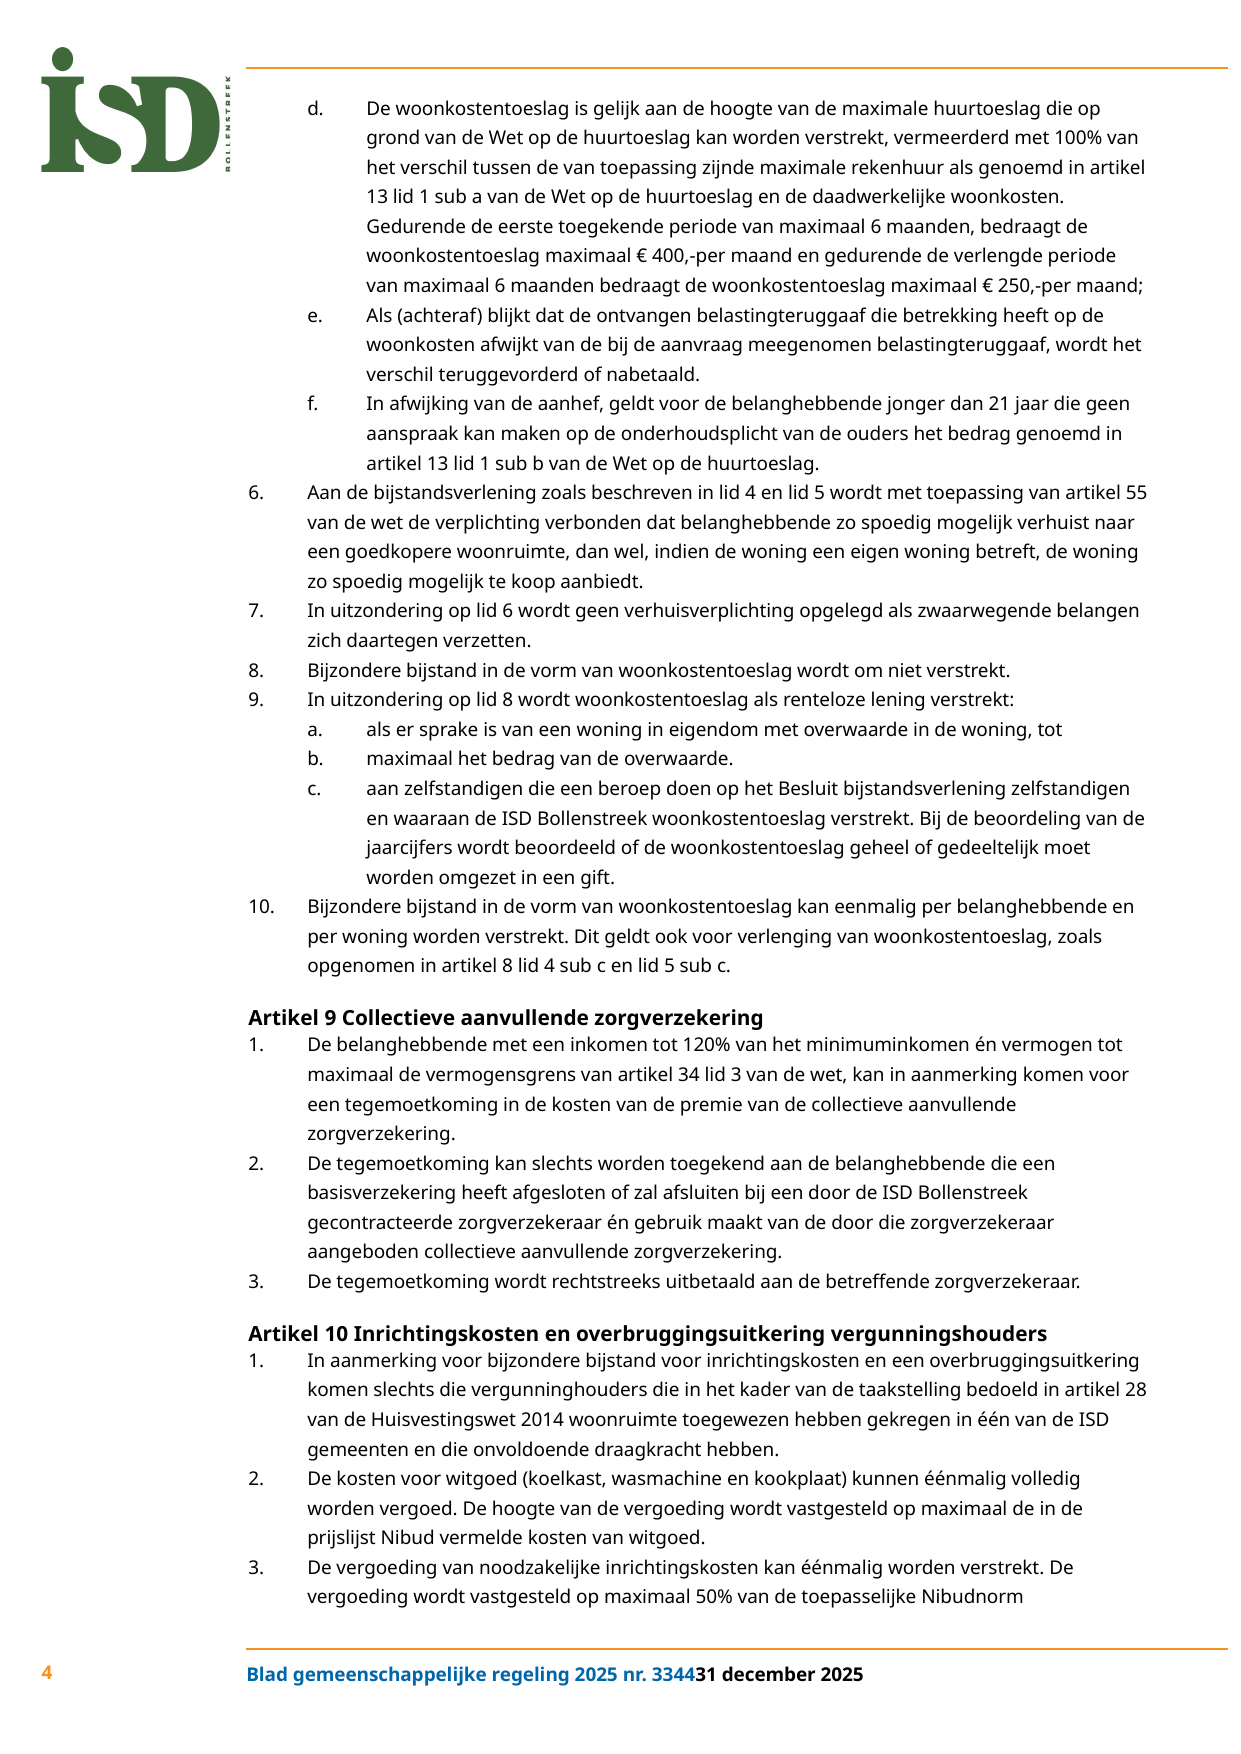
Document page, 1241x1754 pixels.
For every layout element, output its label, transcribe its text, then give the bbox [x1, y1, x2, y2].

list Bijzondere bijstand in de vorm van woonkostentoeslag wordt om niet verstrekt. [248, 657, 1152, 683]
list De tegemoetkoming wordt rechtstreeks uitbetaald aan de betreffende zorgverzekeraar. [248, 1268, 1152, 1294]
list In uitzondering op lid 8 wordt woonkostentoeslag als renteloze lening verstrekt: [248, 686, 1152, 712]
list In uitzondering op lid 6 wordt geen verhuisverplichting opgelegd als zwaarwegende belangen zich daartegen verzetten. [248, 598, 1152, 653]
list Bijzondere bijstand in de vorm van woonkostentoeslag kan eenmalig per belanghebbende en per woning worden verstrekt. Dit geldt ook voor verlenging van woonkostentoeslag, zoals opgenomen in artikel 8 lid 4 sub c en lid 5 sub c. [248, 893, 1152, 978]
text Artikel 9 Collectieve aanvullende zorgverzekering [248, 1003, 1152, 1032]
list als er sprake is van een woning in eigendom met overwaarde in de woning, tot [307, 716, 1152, 742]
list De kosten voor witgoed (koelkast, wasmachine en kookplaat) kunnen éénmalig volledig worden vergoed. De hoogte van de vergoeding wordt vastgesteld op maximaal de in de prijslijst Nibud vermelde kosten van witgoed. [248, 1465, 1152, 1550]
picture [41, 47, 231, 172]
list Als (achteraf) blijkt dat de ontvangen belastingteruggaaf die betrekking heeft op de woonkosten afwijkt van de bij de aanvraag meegenomen belastingteruggaaf, wordt het verschil teruggevorderd of nabetaald. [307, 302, 1152, 387]
text Artikel 10 Inrichtingskosten en overbruggingsuitkering vergunningshouders [248, 1319, 1152, 1347]
list De belanghebbende met een inkomen tot 120% van het minimuminkomen én vermogen tot maximaal de vermogensgrens van artikel 34 lid 3 van de wet, kan in aanmerking komen voor een tegemoetkoming in de kosten van de premie van de collectieve aanvullende zorgverzekering. [248, 1032, 1152, 1146]
list maximaal het bedrag van de overwaarde. [307, 746, 1152, 771]
list aan zelfstandigen die een beroep doen op het Besluit bijstandsverlening zelfstandigen en waaraan de ISD Bollenstreek woonkostentoeslag verstrekt. Bij de beoordeling van de jaarcijfers wordt beoordeeld of de woonkostentoeslag geheel of gedeeltelijk moet worden omgezet in een gift. [307, 775, 1152, 890]
list Aan de bijstandsverlening zoals beschreven in lid 4 en lid 5 wordt met toepassing van artikel 55 van de wet de verplichting verbonden dat belanghebbende zo spoedig mogelijk verhuist naar een goedkopere woonruimte, dan wel, indien de woning een eigen woning betreft, de woning zo spoedig mogelijk te koop aanbiedt. [248, 479, 1152, 594]
list De woonkostentoeslag is gelijk aan de hoogte van de maximale huurtoeslag die op grond van de Wet op de huurtoeslag kan worden verstrekt, vermeerderd met 100% van het verschil tussen de van toepassing zijnde maximale rekenhuur als genoemd in artikel 13 lid 1 sub a van de Wet op de huurtoeslag en de daadwerkelijke woonkosten. Gedurende de eerste toegekende periode van maximaal 6 maanden, bedraagt de woonkostentoeslag maximaal € 400,-per maand en gedurende de verlengde periode van maximaal 6 maanden bedraagt de woonkostentoeslag maximaal € 250,-per maand; [307, 95, 1152, 298]
list In afwijking van de aanhef, geldt voor de belanghebbende jonger dan 21 jaar die geen aanspraak kan maken op de onderhoudsplicht van de ouders het bedrag genoemd in artikel 13 lid 1 sub b van de Wet op de huurtoeslag. [307, 391, 1152, 476]
list In aanmerking voor bijzondere bijstand voor inrichtingskosten en een overbruggingsuitkering komen slechts die vergunninghouders die in het kader van de taakstelling bedoeld in artikel 28 van de Huisvestingswet 2014 woonruimte toegewezen hebben gekregen in één van de ISD gemeenten en die onvoldoende draagkracht hebben. [248, 1347, 1152, 1462]
list De vergoeding van noodzakelijke inrichtingskosten kan éénmalig worden verstrekt. De vergoeding wordt vastgesteld op maximaal 50% van de toepasselijke Nibudnorm [248, 1554, 1152, 1609]
list De tegemoetkoming kan slechts worden toegekend aan de belanghebbende die een basisverzekering heeft afgesloten of zal afsluiten bij een door de ISD Bollenstreek gecontracteerde zorgverzekeraar én gebruik maakt van de door die zorgverzekeraar aangeboden collectieve aanvullende zorgverzekering. [248, 1150, 1152, 1264]
